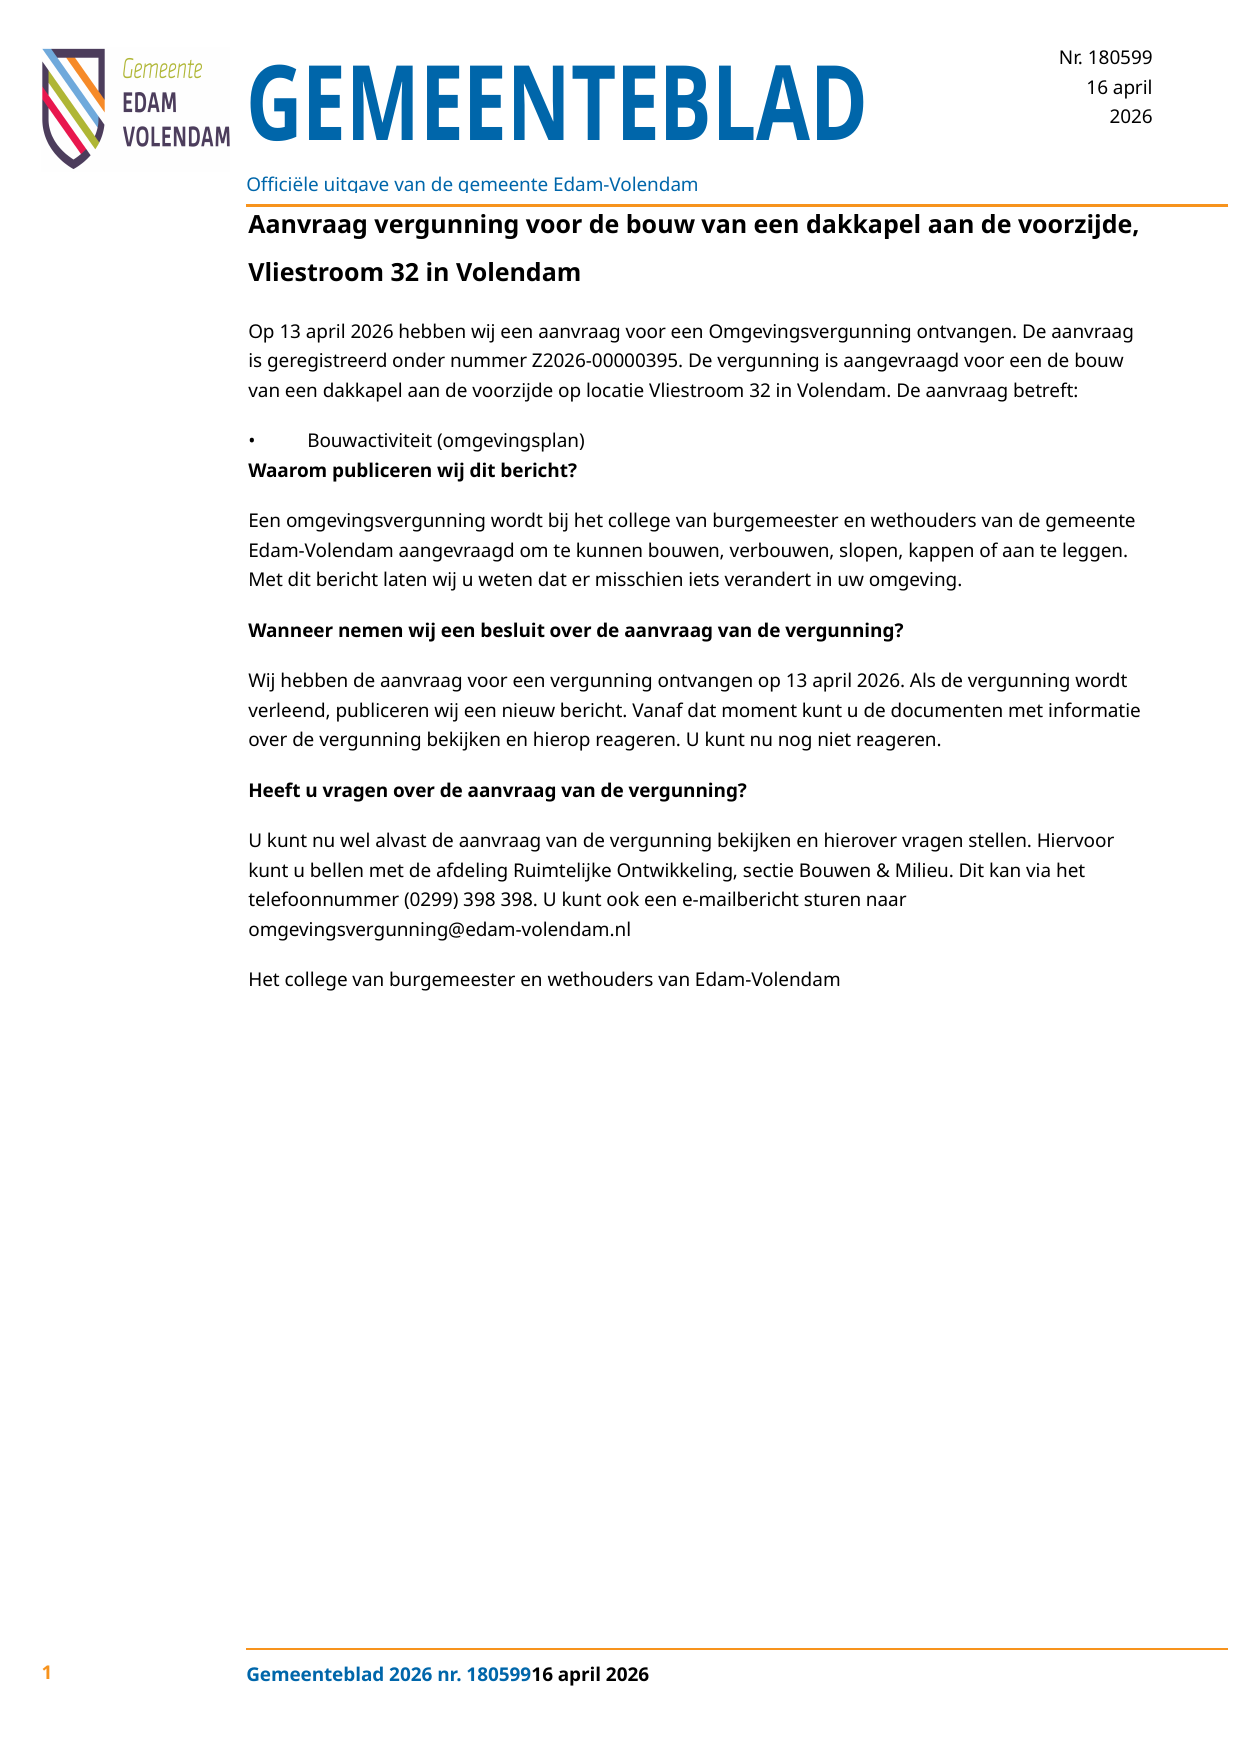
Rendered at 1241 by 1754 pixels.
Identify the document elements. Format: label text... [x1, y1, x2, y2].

picture [41, 47, 231, 172]
text Heeft u vragen over de aanvraag van de vergunning? [248, 777, 1152, 803]
text Wanneer nemen wij een besluit over de aanvraag van de vergunning? [248, 617, 1152, 643]
text Wij hebben de aanvraag voor een vergunning ontvangen op 13 april 2026. Als de vergunning wordt verleend, publiceren wij een nieuw bericht. Vanaf dat moment kunt u de documenten met informatie over de vergunning bekijken en hierop reageren. U kunt nu nog niet reageren. [248, 667, 1152, 752]
text U kunt nu wel alvast de aanvraag van de vergunning bekijken en hierover vragen stellen. Hiervoor kunt u bellen met de afdeling Ruimtelijke Ontwikkeling, sectie Bouwen & Milieu. Dit kan via het telefoonnummer (0299) 398 398. U kunt ook een e-mailbericht sturen naar omgevingsvergunning@edam-volendam.nl [248, 827, 1152, 942]
list Bouwactiviteit (omgevingsplan) [248, 427, 1152, 453]
text Het college van burgemeester en wethouders van Edam-Volendam [248, 967, 1152, 992]
text Waarom publiceren wij dit bericht? [248, 457, 1152, 483]
text Een omgevingsvergunning wordt bij het college van burgemeester en wethouders van de gemeente Edam-Volendam aangevraagd om te kunnen bouwen, verbouwen, slopen, kappen of aan te leggen. Met dit bericht laten wij u weten dat er misschien iets verandert in uw omgeving. [248, 507, 1152, 592]
text Aanvraag vergunning voor de bouw van een dakkapel aan de voorzijde, Vliestroom 32 in Volendam [248, 207, 1152, 288]
text Op 13 april 2026 hebben wij een aanvraag voor een Omgevingsvergunning ontvangen. De aanvraag is geregistreerd onder nummer Z2026-00000395. De vergunning is aangevraagd voor een de bouw van een dakkapel aan de voorzijde op locatie Vliestroom 32 in Volendam. De aanvraag betreft: [248, 318, 1152, 403]
